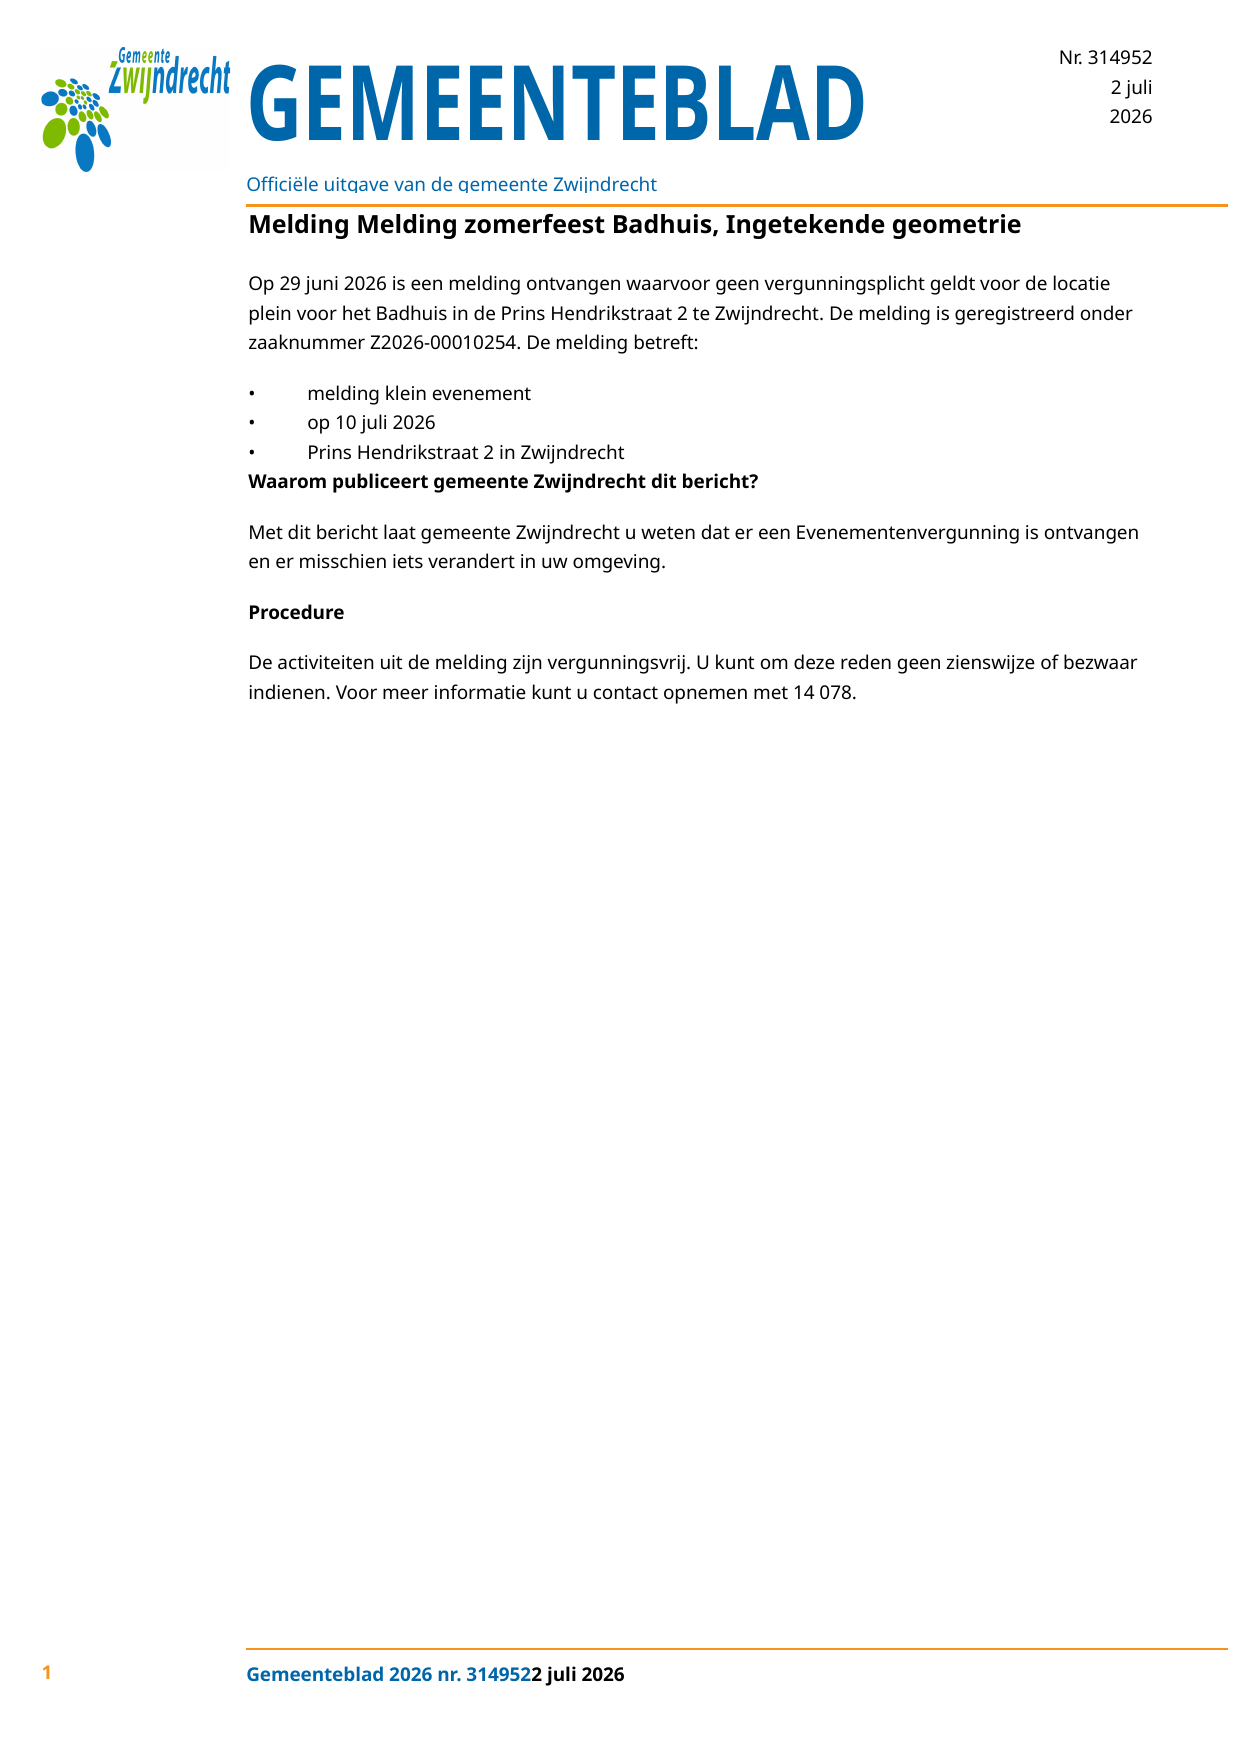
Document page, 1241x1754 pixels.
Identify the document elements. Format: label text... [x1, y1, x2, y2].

picture [41, 47, 231, 172]
text Waarom publiceert gemeente Zwijndrecht dit bericht? [248, 469, 1152, 494]
text Melding Melding zomerfeest Badhuis, Ingetekende geometrie [248, 207, 1152, 241]
text Op 29 juni 2026 is een melding ontvangen waarvoor geen vergunningsplicht geldt voor de locatie plein voor het Badhuis in de Prins Hendrikstraat 2 te Zwijndrecht. De melding is geregistreerd onder zaaknummer Z2026-00010254. De melding betreft: [248, 270, 1152, 355]
text De activiteiten uit de melding zijn vergunningsvrij. U kunt om deze reden geen zienswijze of bezwaar indienen. Voor meer informatie kunt u contact opnemen met 14 078. [248, 649, 1152, 705]
list Prins Hendrikstraat 2 in Zwijndrecht [248, 439, 1152, 465]
text Procedure [248, 599, 1152, 625]
list melding klein evenement [248, 380, 1152, 406]
list op 10 juli 2026 [248, 409, 1152, 435]
text Met dit bericht laat gemeente Zwijndrecht u weten dat er een Evenementenvergunning is ontvangen en er misschien iets verandert in uw omgeving. [248, 519, 1152, 574]
